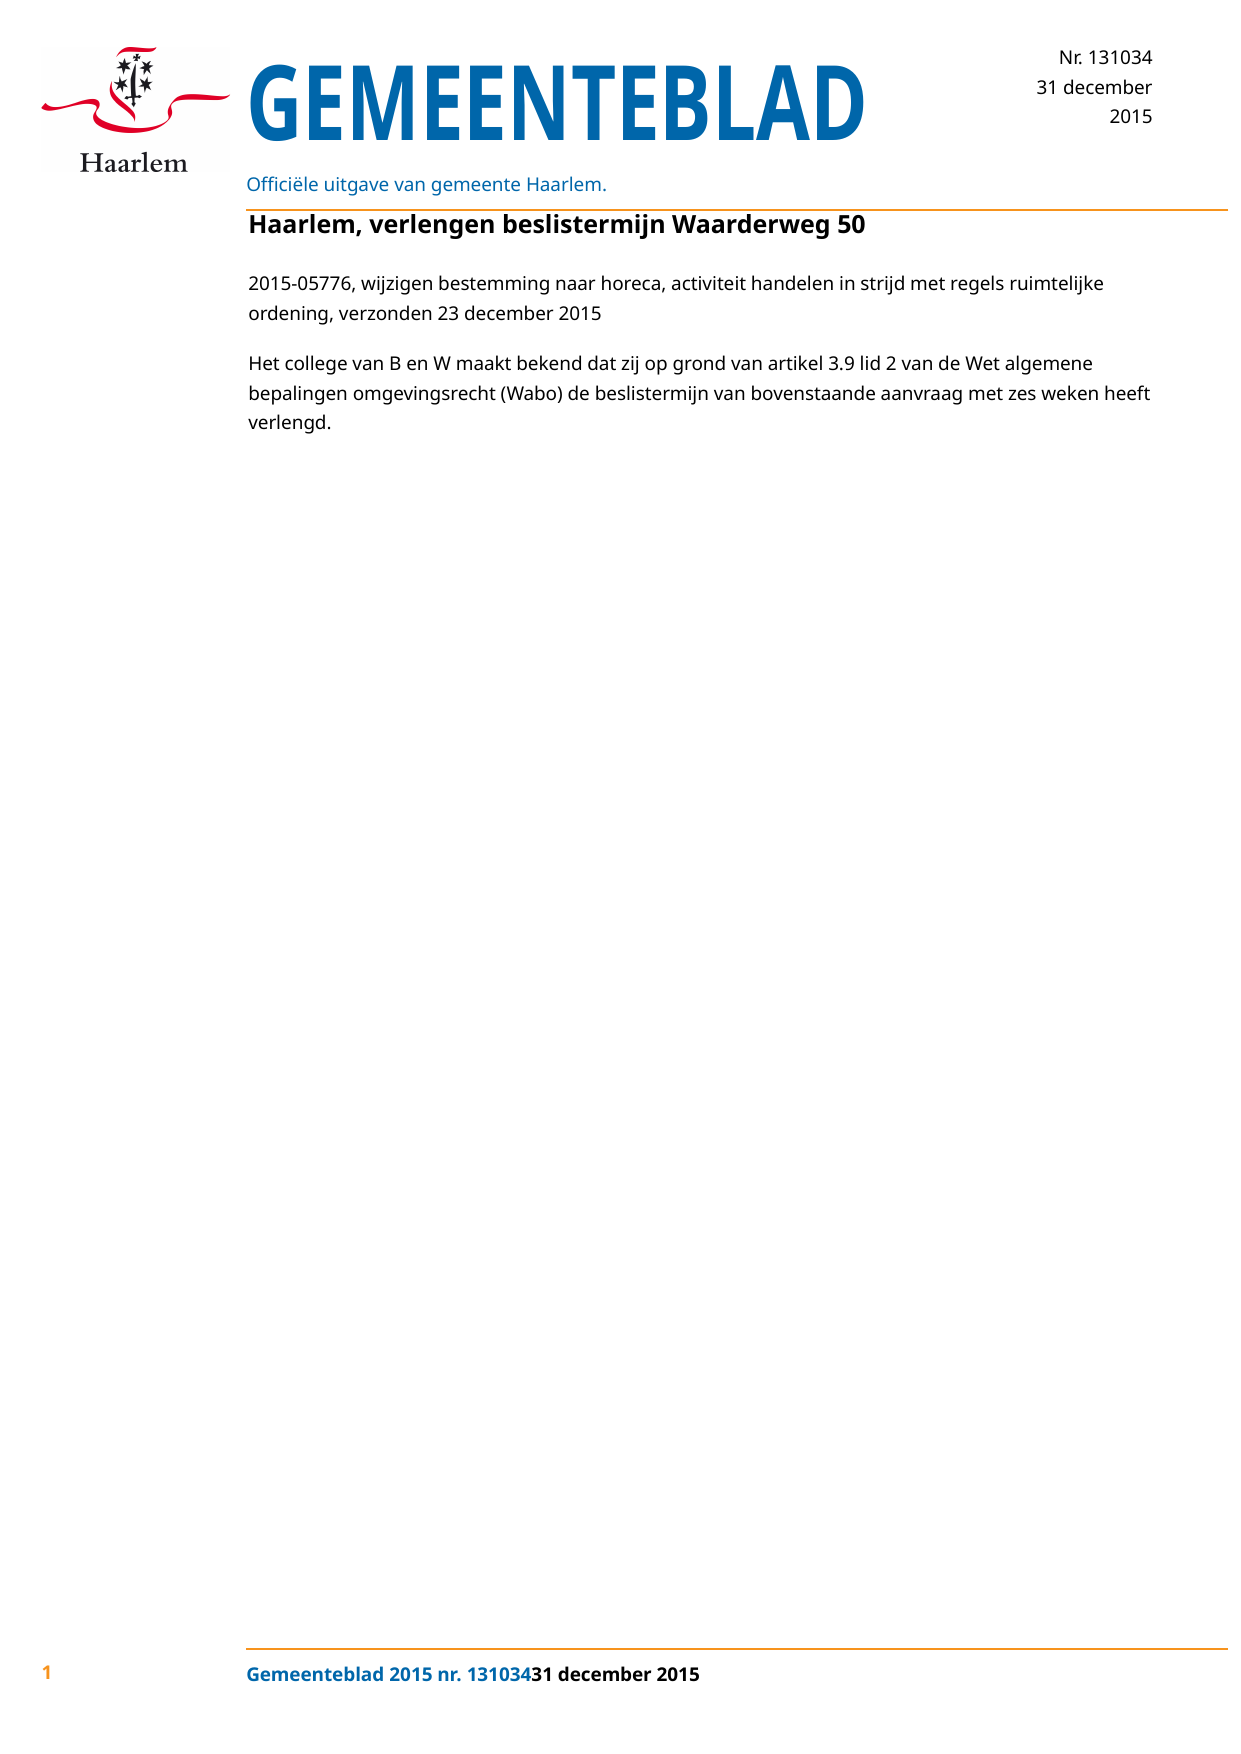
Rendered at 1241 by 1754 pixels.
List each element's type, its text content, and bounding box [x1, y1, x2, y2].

text Haarlem, verlengen beslistermijn Waarderweg 50 [248, 211, 1152, 241]
text 2015-05776, wijzigen bestemming naar horeca, activiteit handelen in strijd met regels ruimtelijke ordening, verzonden 23 december 2015 [248, 270, 1152, 326]
text Het college van B en W maakt bekend dat zij op grond van artikel 3.9 lid 2 van de Wet algemene bepalingen omgevingsrecht (Wabo) de beslistermijn van bovenstaande aanvraag met zes weken heeft verlengd. [248, 350, 1152, 435]
picture [41, 47, 231, 172]
